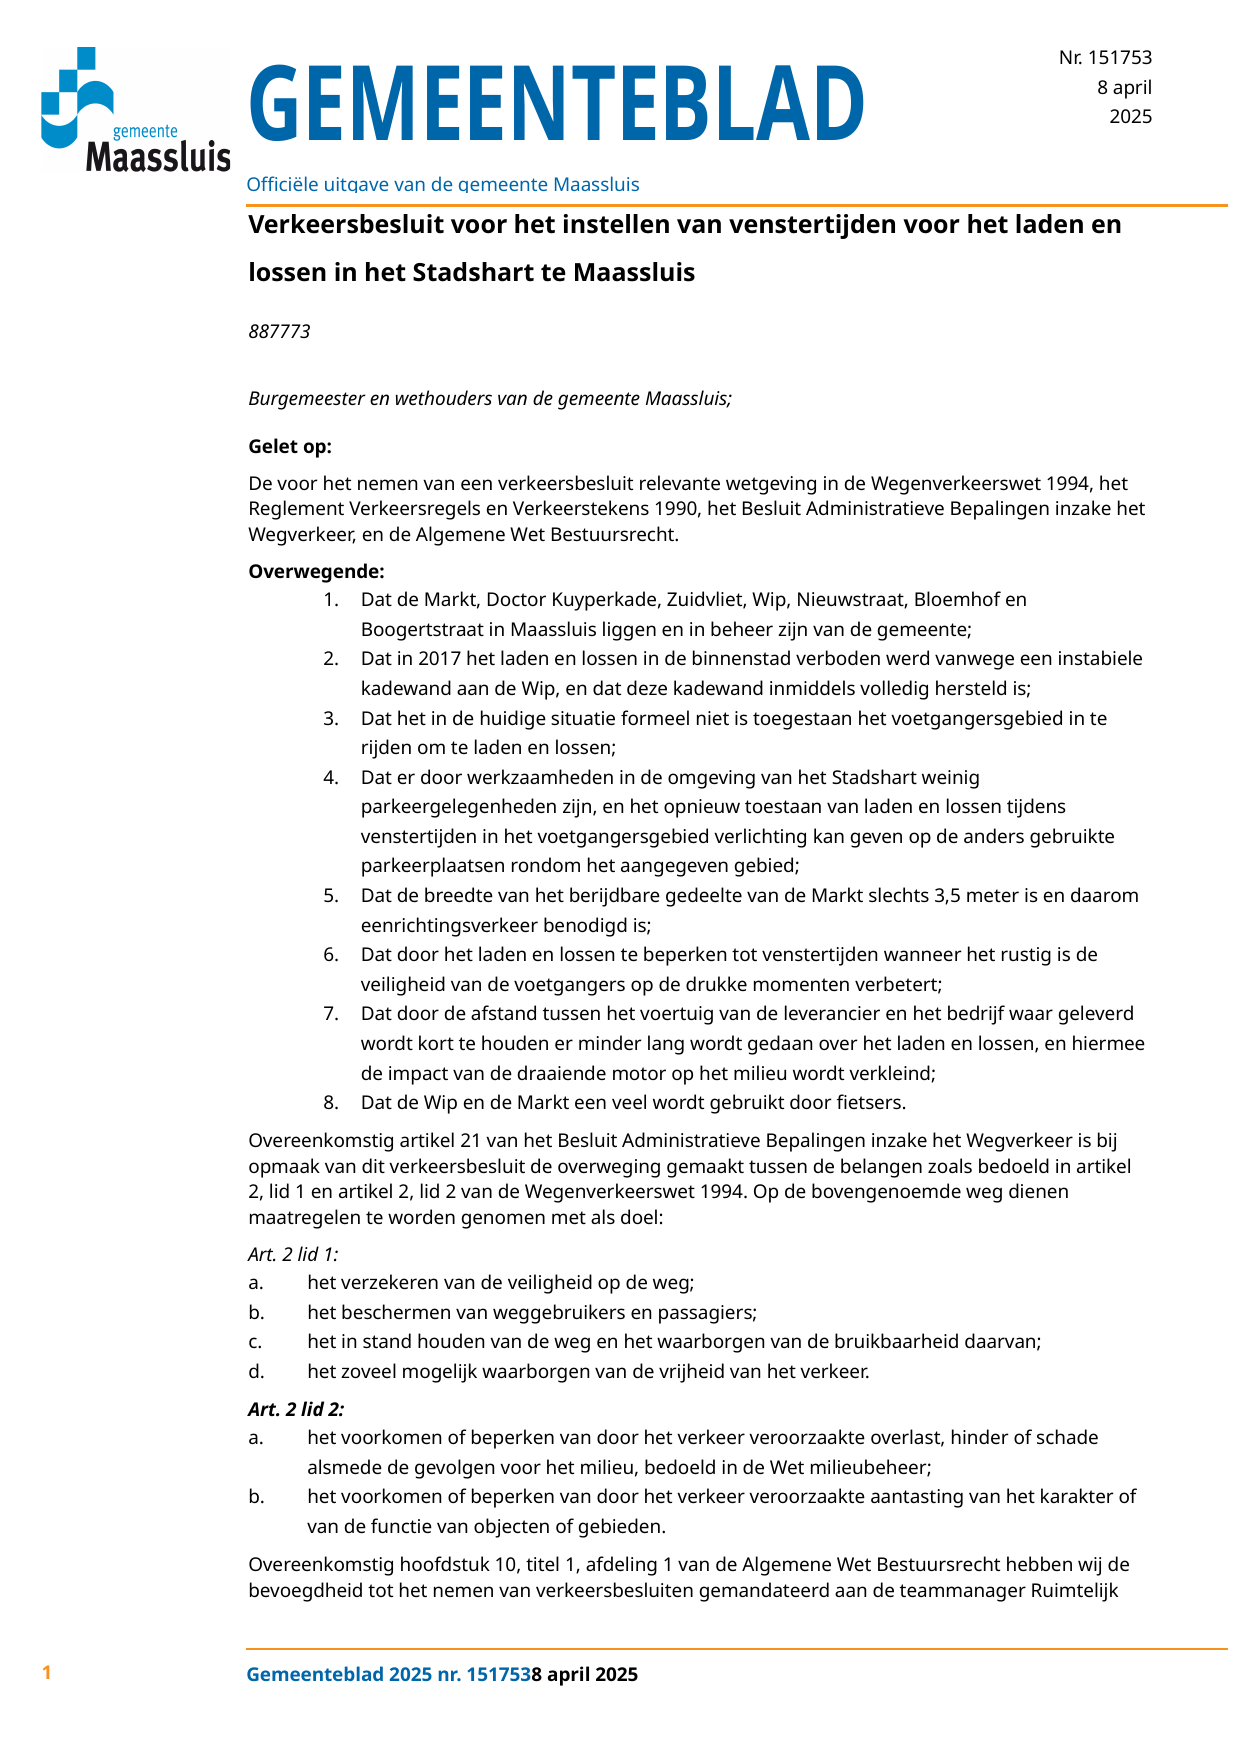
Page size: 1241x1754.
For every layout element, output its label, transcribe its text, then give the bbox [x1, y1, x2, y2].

text Gelet op: [248, 433, 1152, 459]
list het voorkomen of beperken van door het verkeer veroorzaakte aantasting van het karakter of van de functie van objecten of gebieden. [248, 1483, 1152, 1539]
list Dat de breedte van het berijdbare gedeelte van de Markt slechts 3,5 meter is en daarom eenrichtingsverkeer benodigd is; [323, 882, 1152, 937]
picture [41, 47, 231, 172]
list het verzekeren van de veiligheid op de weg; [248, 1269, 1152, 1295]
list Dat in 2017 het laden en lossen in de binnenstad verboden werd vanwege een instabiele kadewand aan de Wip, en dat deze kadewand inmiddels volledig hersteld is; [323, 646, 1152, 701]
text Overeenkomstig hoofdstuk 10, titel 1, afdeling 1 van de Algemene Wet Bestuursrecht hebben wij de bevoegdheid tot het nemen van verkeersbesluiten gemandateerd aan de teammanager Ruimtelijk [248, 1551, 1152, 1602]
list het beschermen van weggebruikers en passagiers; [248, 1299, 1152, 1325]
list Dat er door werkzaamheden in de omgeving van het Stadshart weinig parkeergelegenheden zijn, en het opnieuw toestaan van laden en lossen tijdens venstertijden in het voetgangersgebied verlichting kan geven op de anders gebruikte parkeerplaatsen rondom het aangegeven gebied; [323, 764, 1152, 878]
text Verkeersbesluit voor het instellen van venstertijden voor het laden en lossen in het Stadshart te Maassluis [248, 207, 1152, 288]
list het voorkomen of beperken van door het verkeer veroorzaakte overlast, hinder of schade alsmede de gevolgen voor het milieu, bedoeld in de Wet milieubeheer; [248, 1424, 1152, 1480]
list Dat de Markt, Doctor Kuyperkade, Zuidvliet, Wip, Nieuwstraat, Bloemhof en Boogertstraat in Maassluis liggen en in beheer zijn van de gemeente; [323, 586, 1152, 642]
text De voor het nemen van een verkeersbesluit relevante wetgeving in de Wegenverkeerswet 1994, het Reglement Verkeersregels en Verkeerstekens 1990, het Besluit Administratieve Bepalingen inzake het Wegverkeer, en de Algemene Wet Bestuursrecht. [248, 470, 1152, 547]
text Overwegende: [248, 558, 1152, 584]
text Overeenkomstig artikel 21 van het Besluit Administratieve Bepalingen inzake het Wegverkeer is bij opmaak van dit verkeersbesluit de overweging gemaakt tussen de belangen zoals bedoeld in artikel 2, lid 1 en artikel 2, lid 2 van de Wegenverkeerswet 1994. Op de bovengenoemde weg dienen maatregelen te worden genomen met als doel: [248, 1127, 1152, 1230]
list Dat door het laden en lossen te beperken tot venstertijden wanneer het rustig is de veiligheid van de voetgangers op de drukke momenten verbetert; [323, 941, 1152, 997]
list Dat door de afstand tussen het voertuig van de leverancier en het bedrijf waar geleverd wordt kort te houden er minder lang wordt gedaan over het laden en lossen, en hiermee de impact van de draaiende motor op het milieu wordt verkleind; [323, 1001, 1152, 1085]
text Art. 2 lid 1: [248, 1241, 1152, 1267]
text Burgemeester en wethouders van de gemeente Maassluis; [248, 386, 1152, 411]
list het zoveel mogelijk waarborgen van de vrijheid van het verkeer. [248, 1358, 1152, 1384]
list Dat het in de huidige situatie formeel niet is toegestaan het voetgangersgebied in te rijden om te laden en lossen; [323, 705, 1152, 760]
list het in stand houden van de weg en het waarborgen van de bruikbaarheid daarvan; [248, 1328, 1152, 1354]
list Dat de Wip en de Markt een veel wordt gebruikt door fietsers. [323, 1089, 1152, 1115]
picture [41, 47, 77, 92]
text Art. 2 lid 2: [248, 1396, 1152, 1422]
text 887773 [248, 318, 1152, 344]
